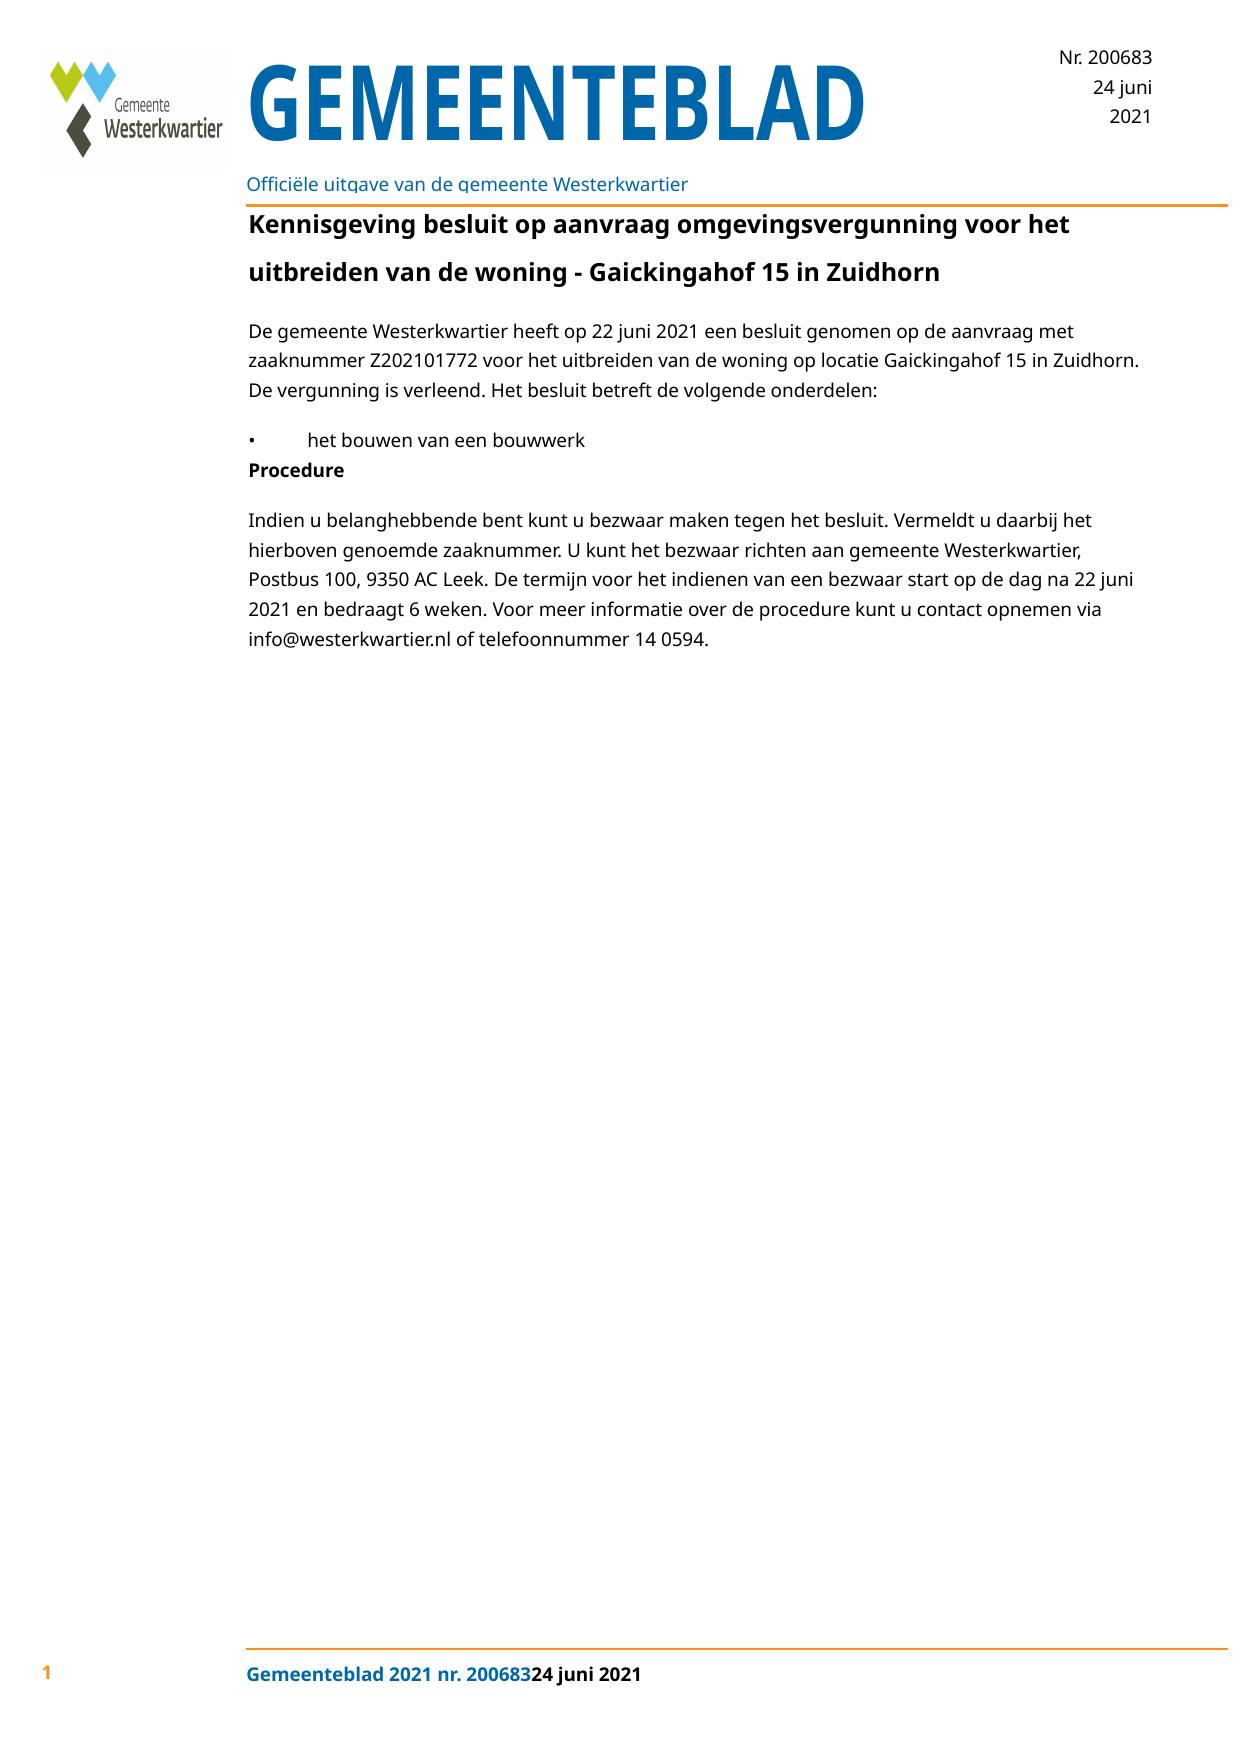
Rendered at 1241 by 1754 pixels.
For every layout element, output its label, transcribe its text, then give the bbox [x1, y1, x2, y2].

text Procedure [248, 457, 1152, 483]
text Indien u belanghebbende bent kunt u bezwaar maken tegen het besluit. Vermeldt u daarbij het hierboven genoemde zaaknummer. U kunt het bezwaar richten aan gemeente Westerkwartier, Postbus 100, 9350 AC Leek. De termijn voor het indienen van een bezwaar start op de dag na 22 juni 2021 en bedraagt 6 weken. Voor meer informatie over de procedure kunt u contact opnemen via info@westerkwartier.nl of telefoonnummer 14 0594. [248, 507, 1152, 652]
picture [41, 47, 231, 172]
text De gemeente Westerkwartier heeft op 22 juni 2021 een besluit genomen op de aanvraag met zaaknummer Z202101772 voor het uitbreiden van de woning op locatie Gaickingahof 15 in Zuidhorn. De vergunning is verleend. Het besluit betreft de volgende onderdelen: [248, 318, 1152, 403]
list het bouwen van een bouwwerk [248, 427, 1152, 453]
text Kennisgeving besluit op aanvraag omgevingsvergunning voor het uitbreiden van de woning - Gaickingahof 15 in Zuidhorn [248, 207, 1152, 288]
